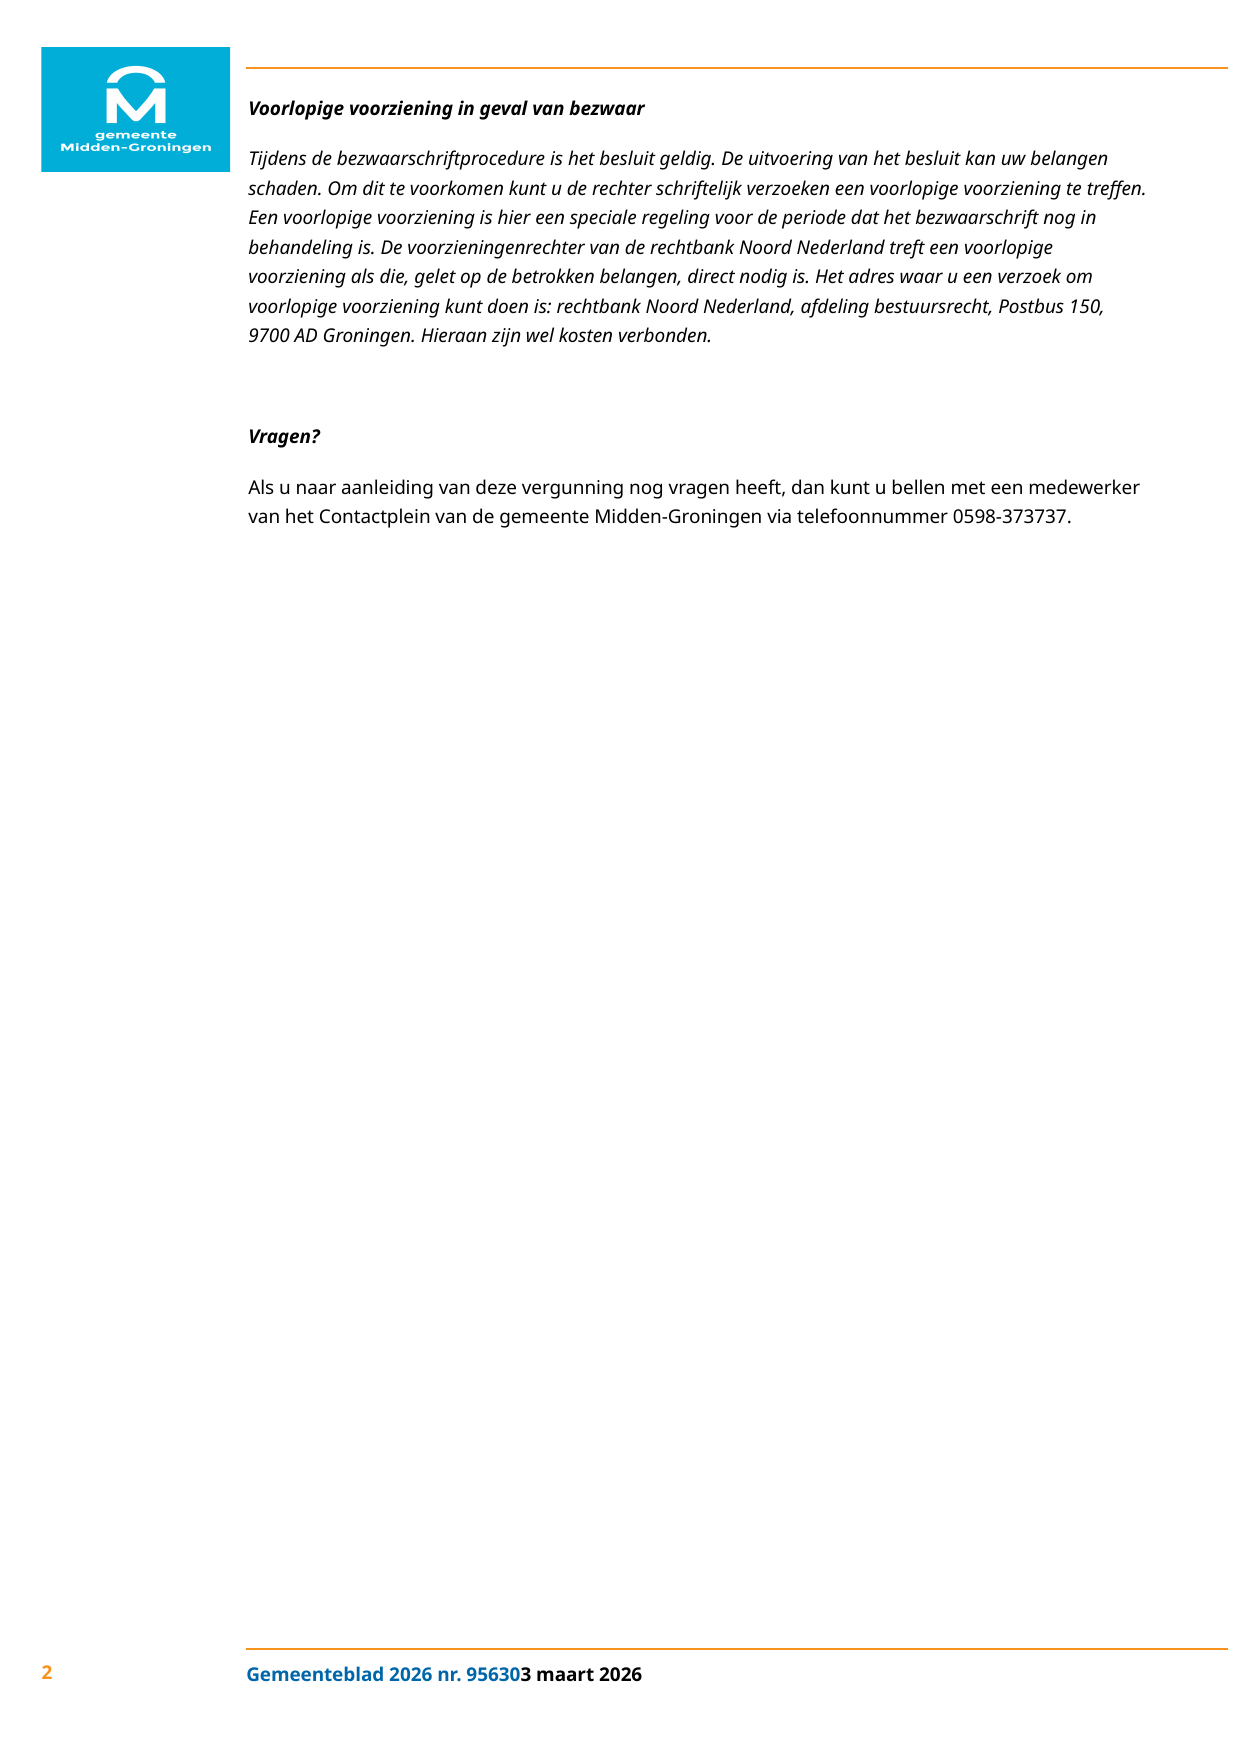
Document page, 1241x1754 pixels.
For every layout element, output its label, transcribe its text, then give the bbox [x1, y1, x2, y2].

picture [107, 89, 165, 122]
picture [108, 66, 164, 82]
text Tijdens de bezwaarschriftprocedure is het besluit geldig. De uitvoering van het besluit kan uw belangen schaden. Om dit te voorkomen kunt u de rechter schriftelijk verzoeken een voorlopige voorziening te treffen. Een voorlopige voorziening is hier een speciale regeling voor de periode dat het bezwaarschrift nog in behandeling is. De voorzieningenrechter van de rechtbank Noord Nederland treft een voorlopige voorziening als die, gelet op de betrokken belangen, direct nodig is. Het adres waar u een verzoek om voorlopige voorziening kunt doen is: rechtbank Noord Nederland, afdeling bestuursrecht, Postbus 150, 9700 AD Groningen. Hieraan zijn wel kosten verbonden. [248, 145, 1152, 348]
text Voorlopige voorziening in geval van bezwaar [248, 95, 1152, 121]
text Als u naar aanleiding van deze vergunning nog vragen heeft, dan kunt u bellen met een medewerker van het Contactplein van de gemeente Midden-Groningen via telefoonnummer 0598-373737. [248, 474, 1152, 529]
text Vragen? [248, 423, 1152, 449]
picture [184, 146, 190, 153]
